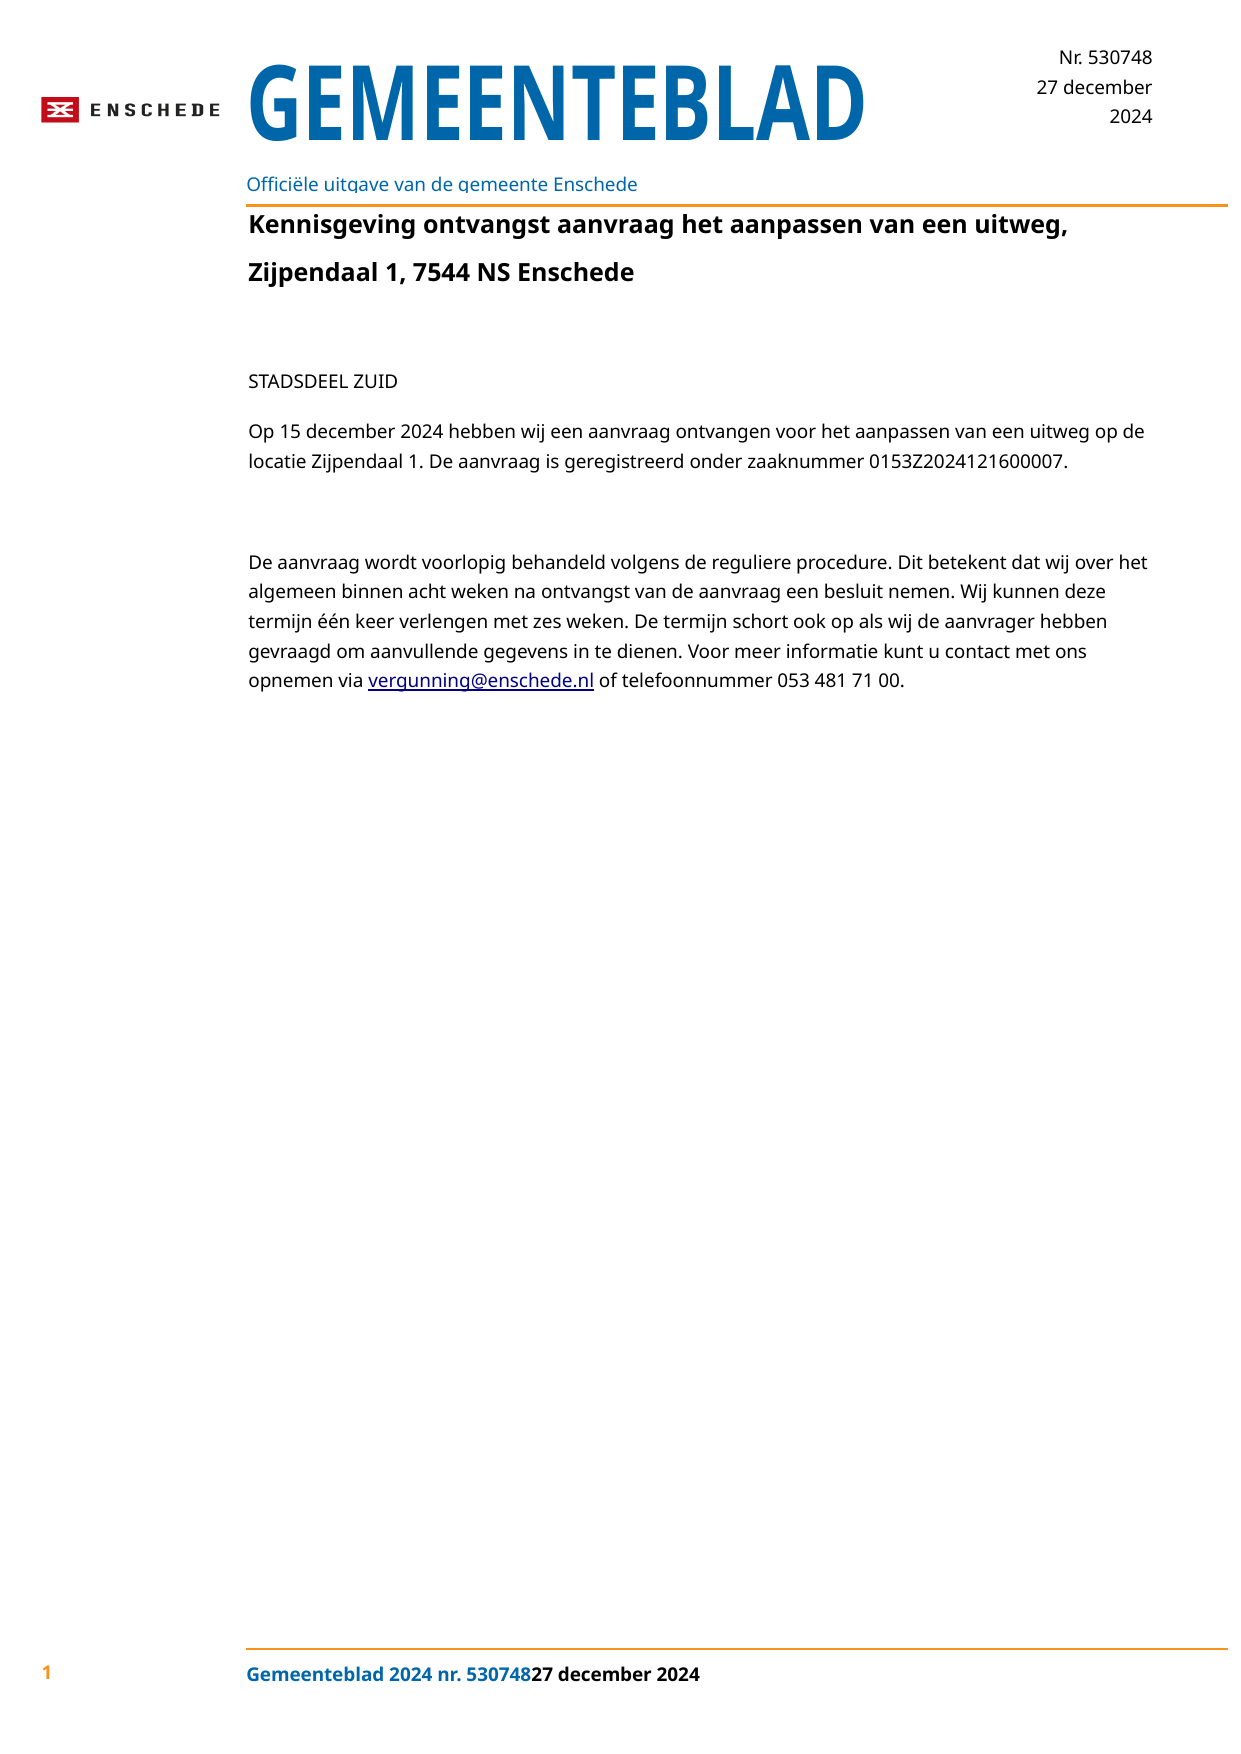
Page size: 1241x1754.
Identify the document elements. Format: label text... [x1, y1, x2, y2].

text Kennisgeving ontvangst aanvraag het aanpassen van een uitweg, Zijpendaal 1, 7544 NS Enschede [248, 207, 1152, 288]
text De aanvraag wordt voorlopig behandeld volgens de reguliere procedure. Dit betekent dat wij over het algemeen binnen acht weken na ontvangst van de aanvraag een besluit nemen. Wij kunnen deze termijn één keer verlengen met zes weken. De termijn schort ook op als wij de aanvrager hebben gevraagd om aanvullende gegevens in te dienen. Voor meer informatie kunt u contact met ons opnemen via vergunning@enschede.nl of telefoonnummer 053 481 71 00. [248, 549, 1152, 693]
picture [41, 47, 231, 172]
text STADSDEEL ZUID [248, 368, 1152, 394]
text Op 15 december 2024 hebben wij een aanvraag ontvangen voor het aanpassen van een uitweg op de locatie Zijpendaal 1. De aanvraag is geregistreerd onder zaaknummer 0153Z2024121600007. [248, 419, 1152, 474]
